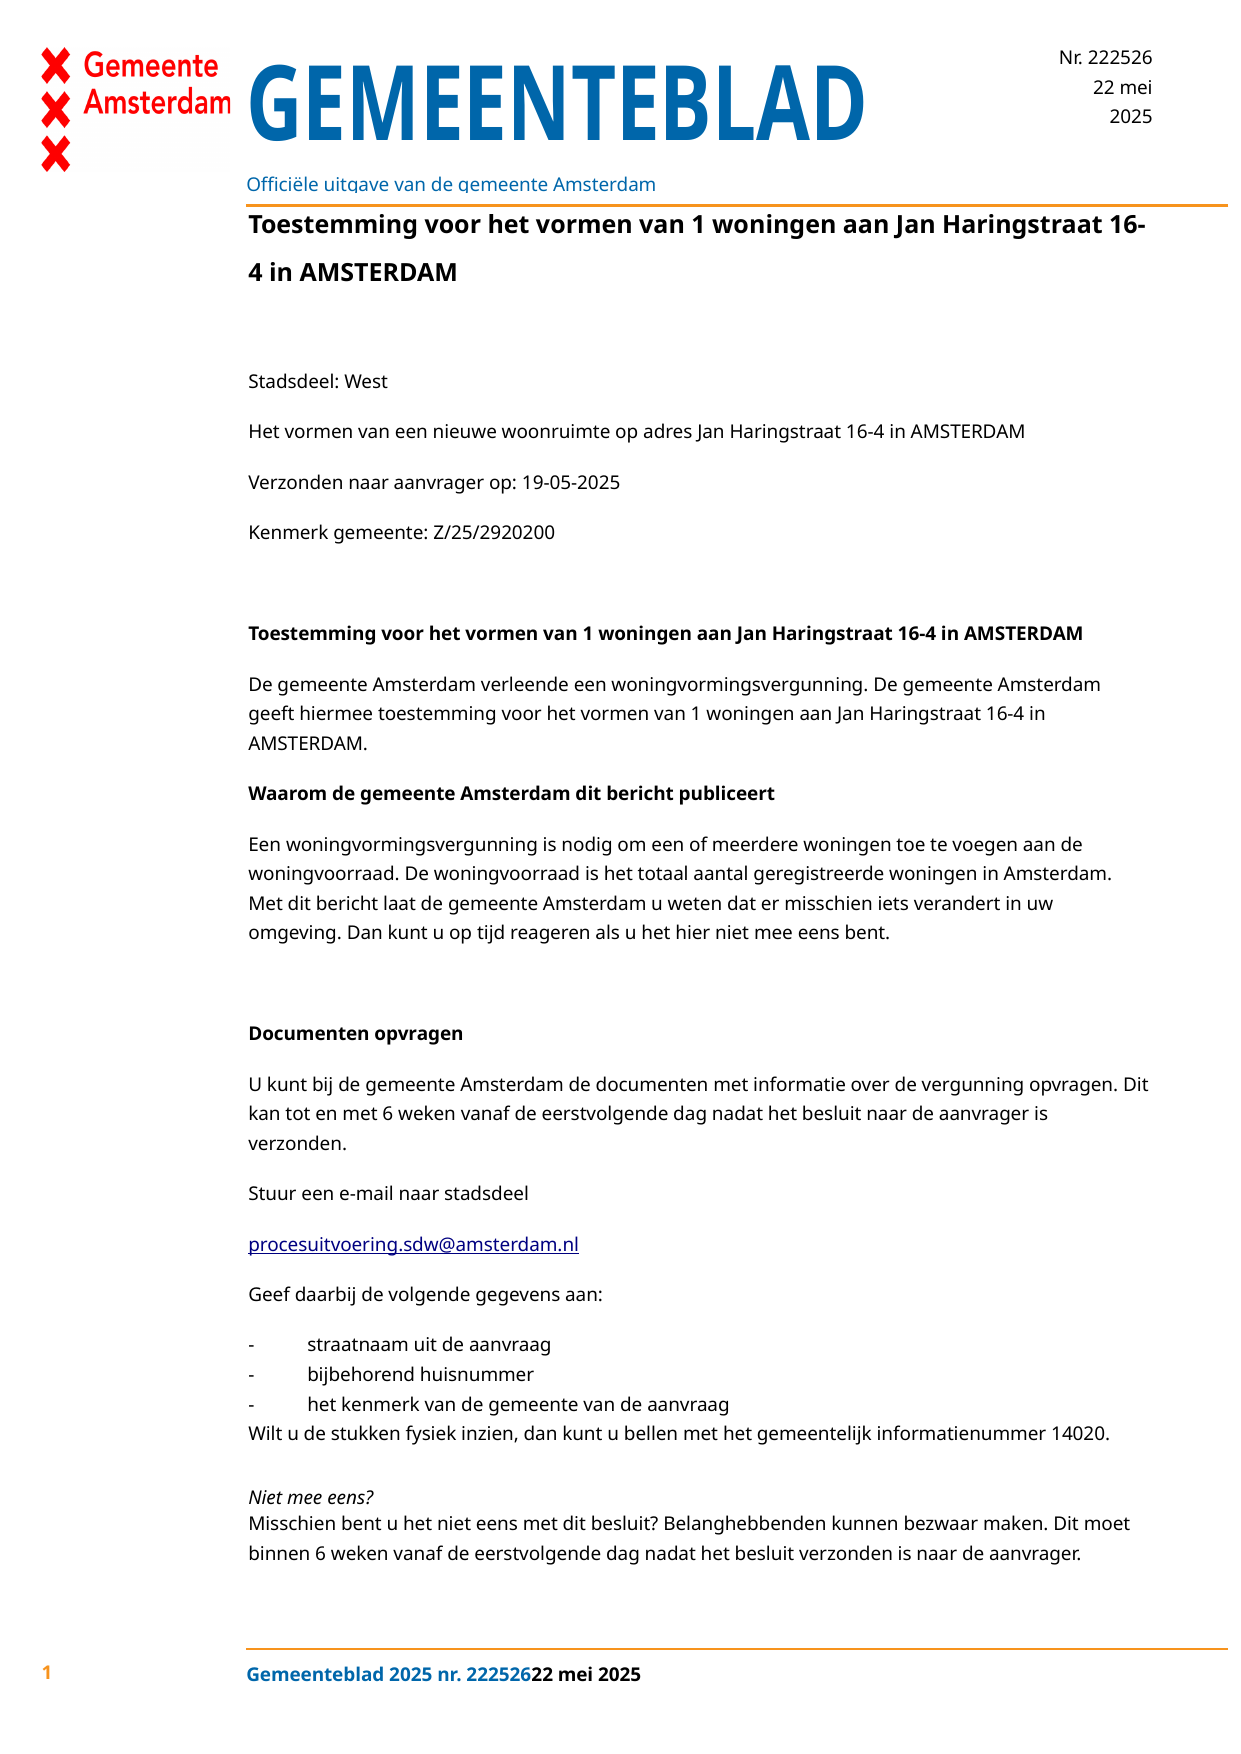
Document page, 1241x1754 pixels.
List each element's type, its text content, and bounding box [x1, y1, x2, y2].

text procesuitvoering.sdw@amsterdam.nl [248, 1231, 1152, 1257]
list bijbehorend huisnummer [248, 1361, 1152, 1387]
text Stadsdeel: West [248, 368, 1152, 394]
text Toestemming voor het vormen van 1 woningen aan Jan Haringstraat 16-4 in AMSTERDAM [248, 207, 1152, 288]
list straatnaam uit de aanvraag [248, 1332, 1152, 1357]
text De gemeente Amsterdam verleende een woningvormingsvergunning. De gemeente Amsterdam geeft hiermee toestemming voor het vormen van 1 woningen aan Jan Haringstraat 16-4 in AMSTERDAM. [248, 671, 1152, 756]
text Geef daarbij de volgende gegevens aan: [248, 1281, 1152, 1307]
text Stuur een e-mail naar stadsdeel [248, 1180, 1152, 1206]
text Niet mee eens? [248, 1484, 1152, 1510]
text Het vormen van een nieuwe woonruimte op adres Jan Haringstraat 16-4 in AMSTERDAM [248, 419, 1152, 444]
text Kenmerk gemeente: Z/25/2920200 [248, 519, 1152, 545]
text U kunt bij de gemeente Amsterdam de documenten met informatie over de vergunning opvragen. Dit kan tot en met 6 weken vanaf de eerstvolgende dag nadat het besluit naar de aanvrager is verzonden. [248, 1071, 1152, 1156]
text Misschien bent u het niet eens met dit besluit? Belanghebbenden kunnen bezwaar maken. Dit moet binnen 6 weken vanaf de eerstvolgende dag nadat het besluit verzonden is naar de aanvrager. [248, 1510, 1152, 1565]
text Waarom de gemeente Amsterdam dit bericht publiceert [248, 780, 1152, 806]
picture [41, 47, 231, 172]
text Een woningvormingsvergunning is nodig om een of meerdere woningen toe te voegen aan de woningvoorraad. De woningvoorraad is het totaal aantal geregistreerde woningen in Amsterdam. Met dit bericht laat de gemeente Amsterdam u weten dat er misschien iets verandert in uw omgeving. Dan kunt u op tijd reageren als u het hier niet mee eens bent. [248, 831, 1152, 945]
text Verzonden naar aanvrager op: 19-05-2025 [248, 469, 1152, 495]
list het kenmerk van de gemeente van de aanvraag [248, 1391, 1152, 1417]
text Toestemming voor het vormen van 1 woningen aan Jan Haringstraat 16-4 in AMSTERDAM [248, 620, 1152, 646]
text Documenten opvragen [248, 1020, 1152, 1046]
text Wilt u de stukken fysiek inzien, dan kunt u bellen met het gemeentelijk informatienummer 14020. [248, 1420, 1152, 1446]
